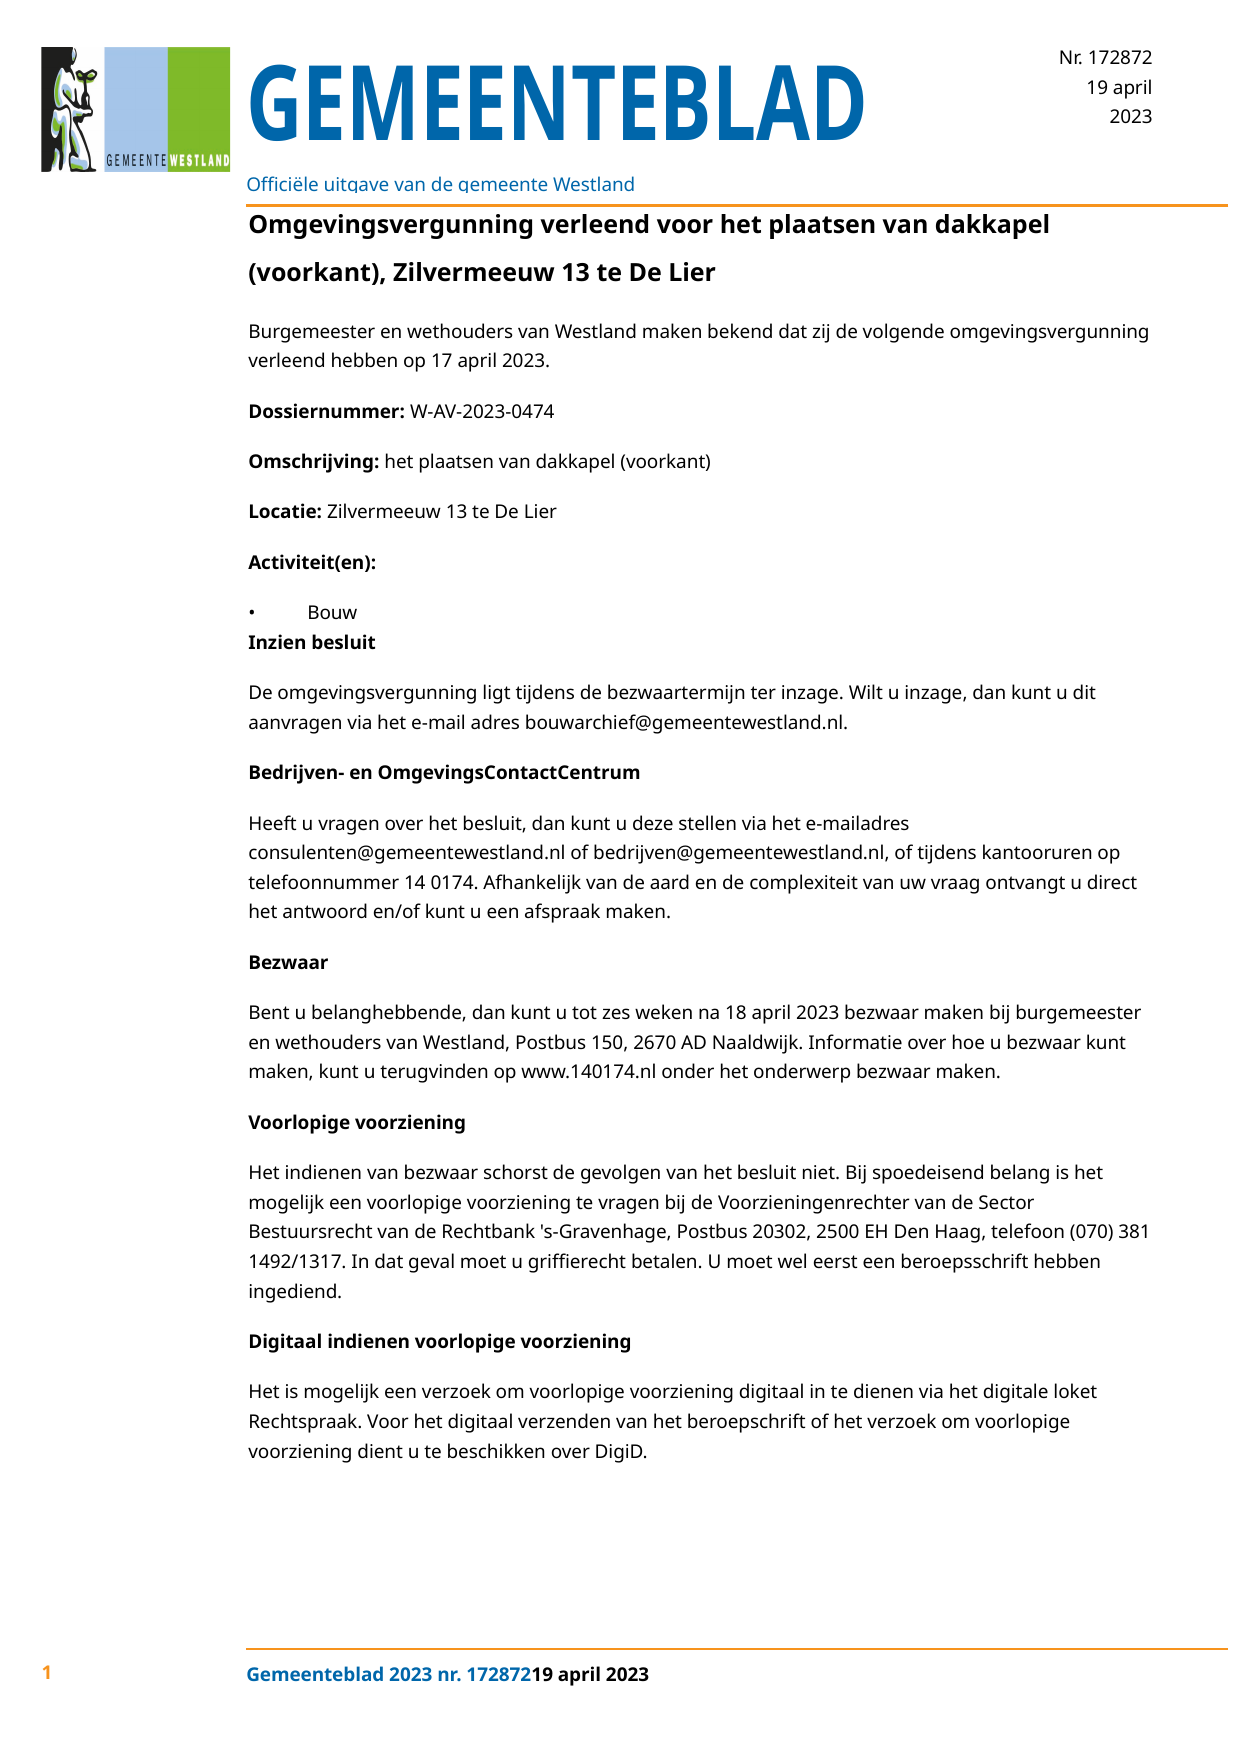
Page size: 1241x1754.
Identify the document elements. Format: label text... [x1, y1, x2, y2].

text Activiteit(en): [248, 549, 1152, 575]
text Omgevingsvergunning verleend voor het plaatsen van dakkapel (voorkant), Zilvermeeuw 13 te De Lier [248, 207, 1152, 288]
text De omgevingsvergunning ligt tijdens de bezwaartermijn ter inzage. Wilt u inzage, dan kunt u dit aanvragen via het e-mail adres bouwarchief@gemeentewestland.nl. [248, 679, 1152, 735]
text Burgemeester en wethouders van Westland maken bekend dat zij de volgende omgevingsvergunning verleend hebben op 17 april 2023. [248, 318, 1152, 373]
list Bouw [248, 599, 1152, 625]
text Bezwaar [248, 949, 1152, 975]
text Het indienen van bezwaar schorst de gevolgen van het besluit niet. Bij spoedeisend belang is het mogelijk een voorlopige voorziening te vragen bij de Voorzieningenrechter van de Sector Bestuursrecht van de Rechtbank 's-Gravenhage, Postbus 20302, 2500 EH Den Haag, telefoon (070) 381 1492/1317. In dat geval moet u griffierecht betalen. U moet wel eerst een beroepsschrift hebben ingediend. [248, 1159, 1152, 1304]
text Heeft u vragen over het besluit, dan kunt u deze stellen via het e-mailadres consulenten@gemeentewestland.nl of bedrijven@gemeentewestland.nl, of tijdens kantooruren op telefoonnummer 14 0174. Afhankelijk van de aard en de complexiteit van uw vraag ontvangt u direct het antwoord en/of kunt u een afspraak maken. [248, 810, 1152, 924]
text Omschrijving: het plaatsen van dakkapel (voorkant) [248, 448, 1152, 474]
text Locatie: Zilvermeeuw 13 te De Lier [248, 499, 1152, 524]
text Bent u belanghebbende, dan kunt u tot zes weken na 18 april 2023 bezwaar maken bij burgemeester en wethouders van Westland, Postbus 150, 2670 AD Naaldwijk. Informatie over hoe u bezwaar kunt maken, kunt u terugvinden op www.140174.nl onder het onderwerp bezwaar maken. [248, 999, 1152, 1084]
text Inzien besluit [248, 629, 1152, 655]
text Dossiernummer: W-AV-2023-0474 [248, 398, 1152, 424]
text Digitaal indienen voorlopige voorziening [248, 1328, 1152, 1354]
text Voorlopige voorziening [248, 1109, 1152, 1135]
text Het is mogelijk een verzoek om voorlopige voorziening digitaal in te dienen via het digitale loket Rechtspraak. Voor het digitaal verzenden van het beroepschrift of het verzoek om voorlopige voorziening dient u te beschikken over DigiD. [248, 1379, 1152, 1464]
text Bedrijven- en OmgevingsContactCentrum [248, 759, 1152, 785]
picture [41, 47, 231, 172]
